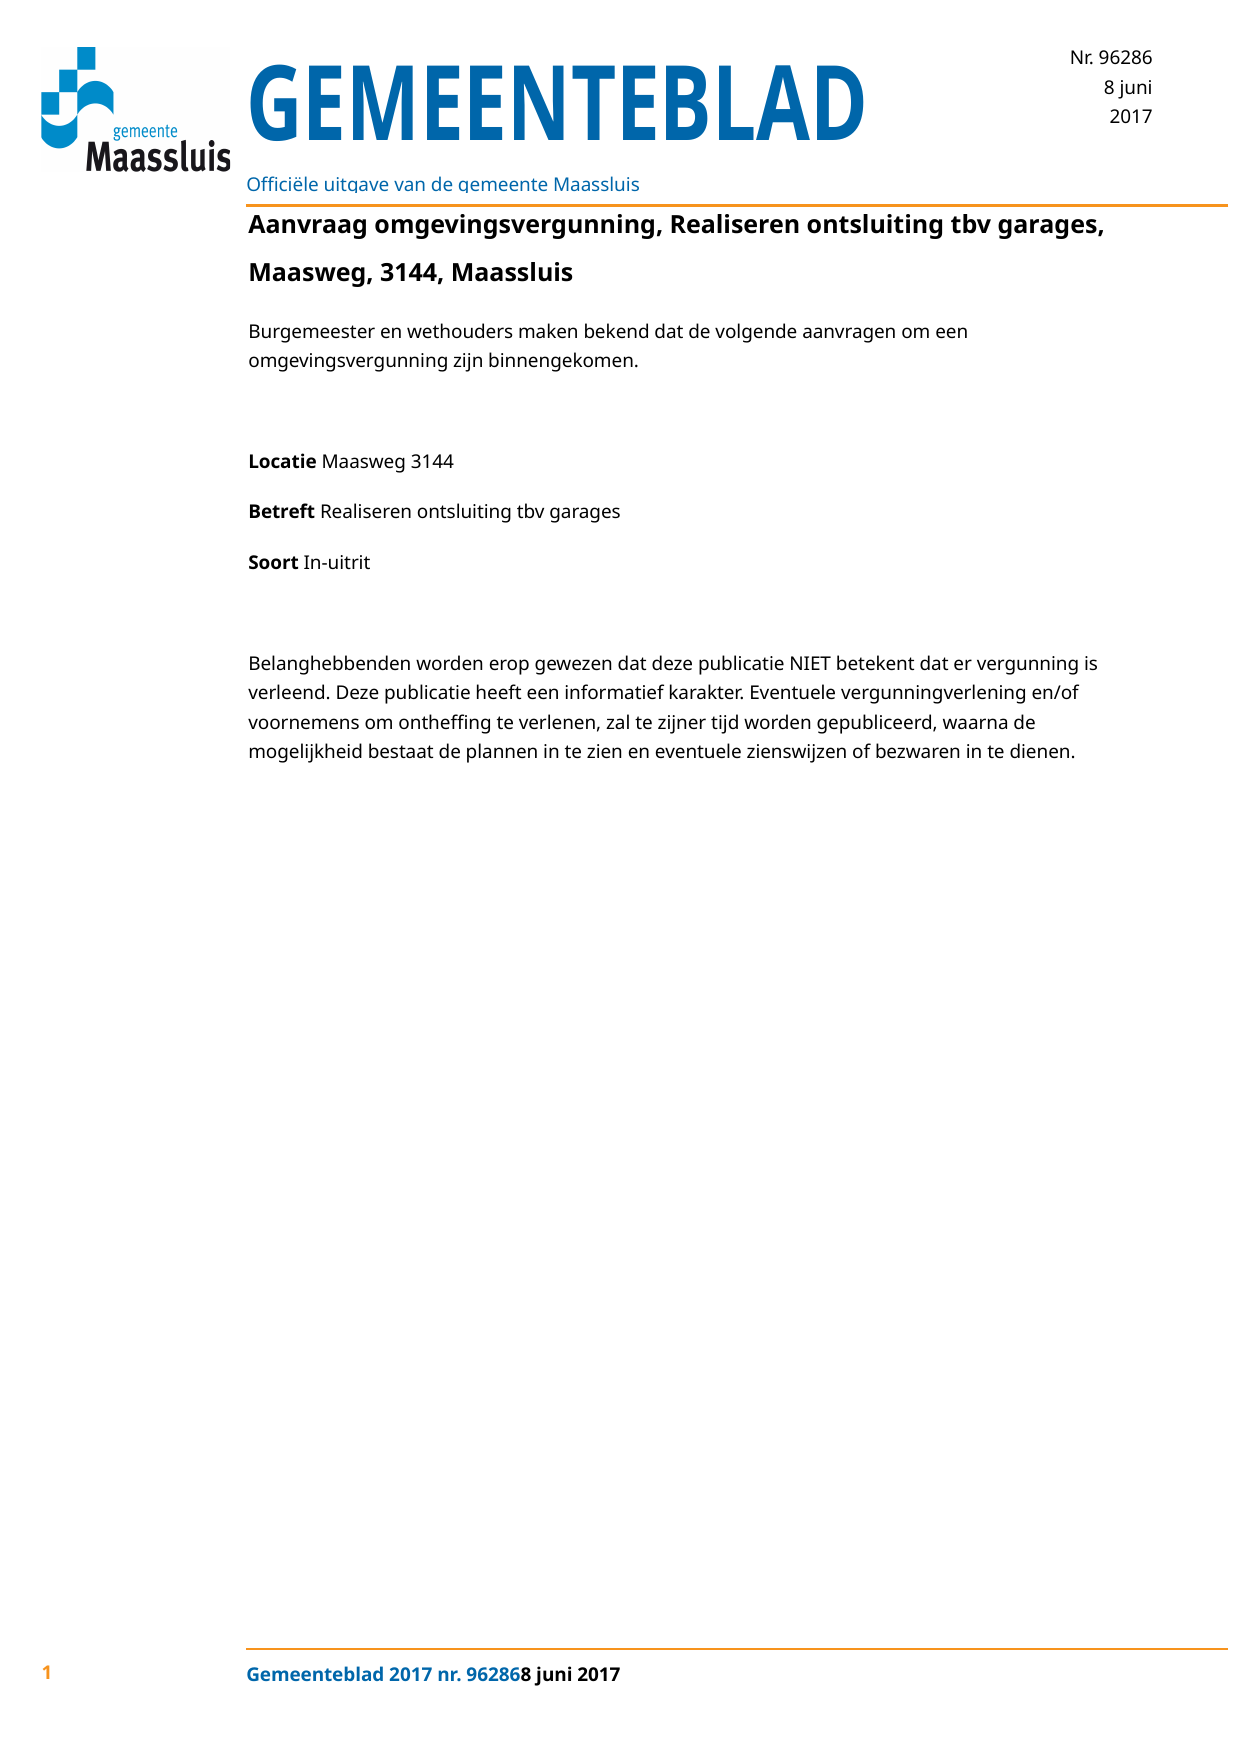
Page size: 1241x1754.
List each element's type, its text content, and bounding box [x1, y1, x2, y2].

text Locatie Maasweg 3144 [248, 448, 1152, 474]
text Aanvraag omgevingsvergunning, Realiseren ontsluiting tbv garages, Maasweg, 3144, Maassluis [248, 207, 1152, 288]
text Belanghebbenden worden erop gewezen dat deze publicatie NIET betekent dat er vergunning is verleend. Deze publicatie heeft een informatief karakter. Eventuele vergunningverlening en/of voornemens om ontheffing te verlenen, zal te zijner tijd worden gepubliceerd, waarna de mogelijkheid bestaat de plannen in te zien en eventuele zienswijzen of bezwaren in te dienen. [248, 650, 1152, 764]
picture [41, 47, 231, 172]
picture [41, 47, 77, 92]
text Burgemeester en wethouders maken bekend dat de volgende aanvragen om een omgevingsvergunning zijn binnengekomen. [248, 318, 1152, 373]
text Betreft Realiseren ontsluiting tbv garages [248, 499, 1152, 524]
text Soort In-uitrit [248, 549, 1152, 575]
